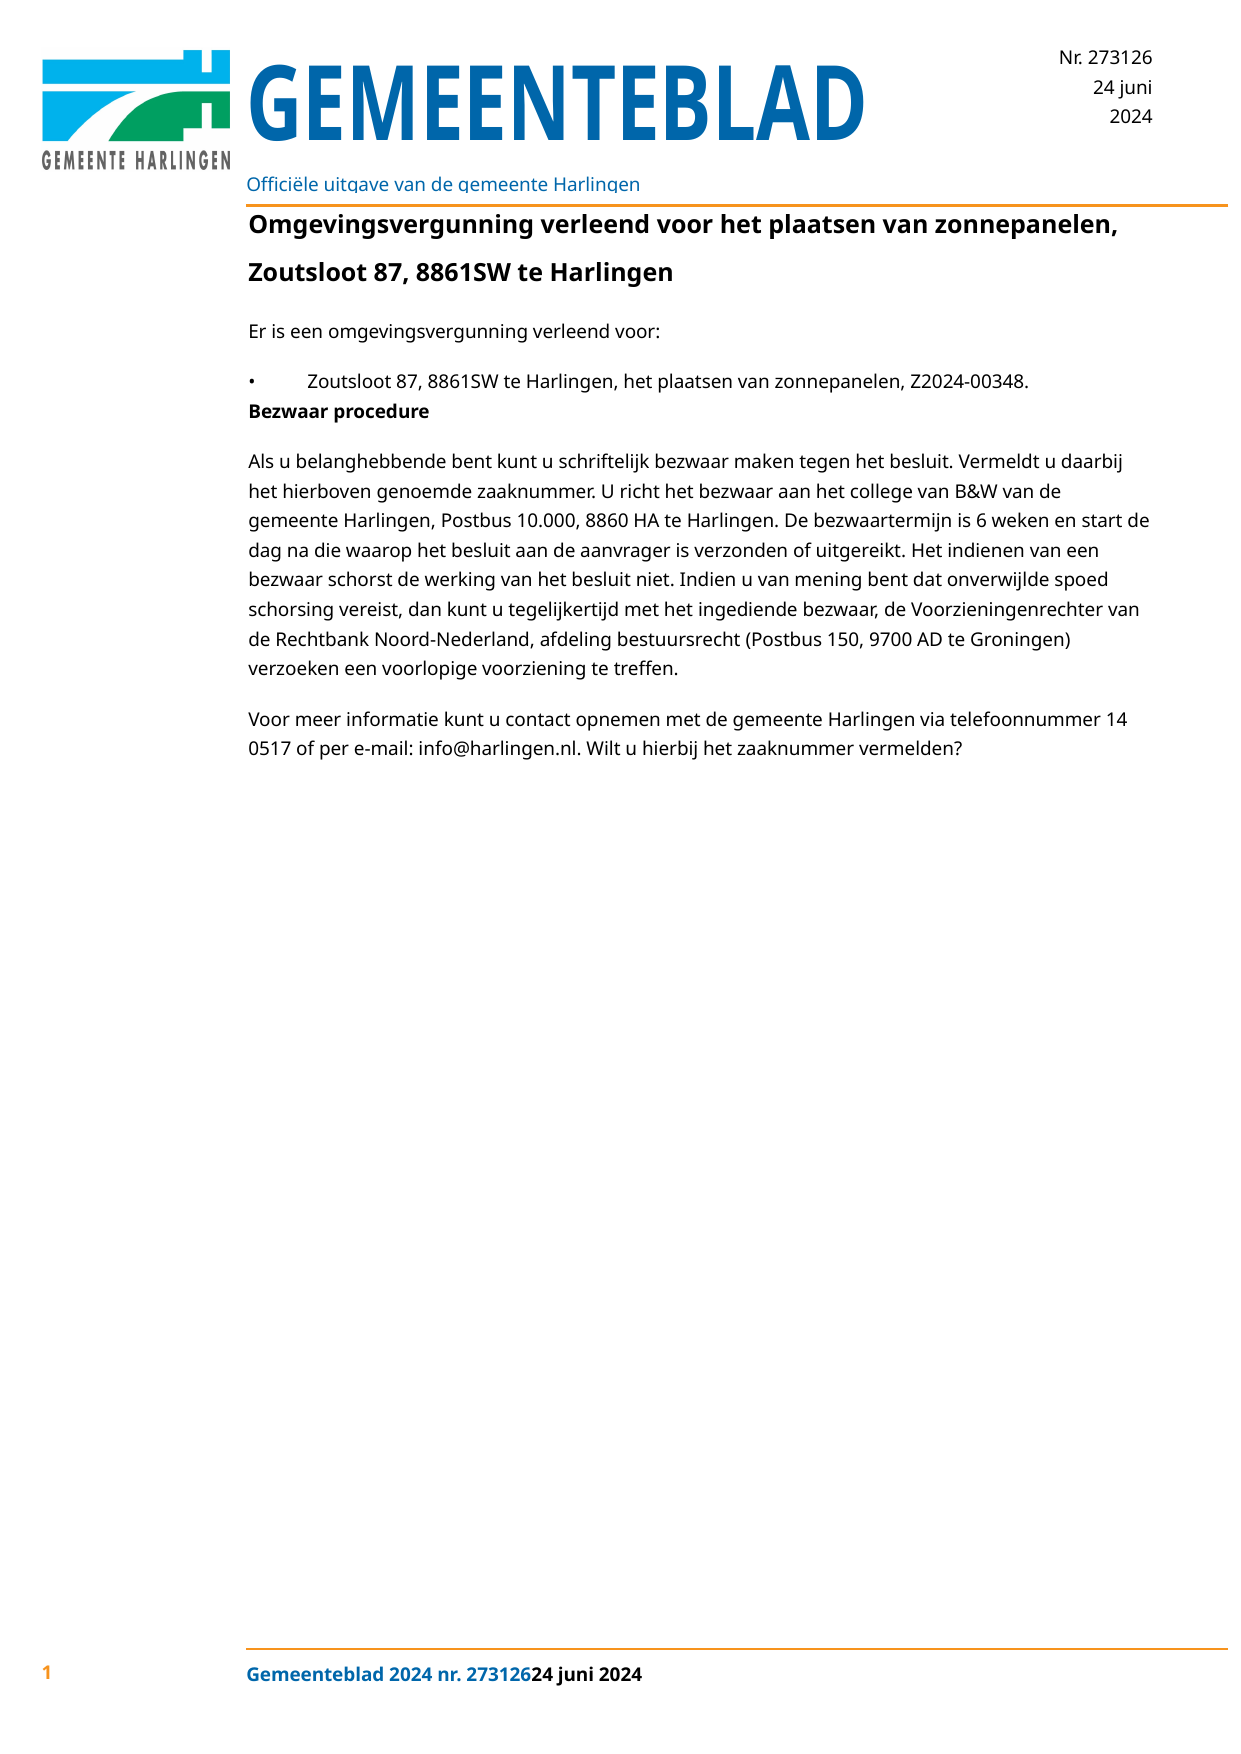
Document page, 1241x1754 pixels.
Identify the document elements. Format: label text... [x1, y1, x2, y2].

text Bezwaar procedure [248, 398, 1152, 424]
text Omgevingsvergunning verleend voor het plaatsen van zonnepanelen, Zoutsloot 87, 8861SW te Harlingen [248, 207, 1152, 288]
text Er is een omgevingsvergunning verleend voor: [248, 318, 1152, 344]
text Voor meer informatie kunt u contact opnemen met de gemeente Harlingen via telefoonnummer 14 0517 of per e-mail: info@harlingen.nl. Wilt u hierbij het zaaknummer vermelden? [248, 706, 1152, 761]
picture [41, 47, 231, 172]
list Zoutsloot 87, 8861SW te Harlingen, het plaatsen van zonnepanelen, Z2024-00348. [248, 368, 1152, 394]
text Als u belanghebbende bent kunt u schriftelijk bezwaar maken tegen het besluit. Vermeldt u daarbij het hierboven genoemde zaaknummer. U richt het bezwaar aan het college van B&W van de gemeente Harlingen, Postbus 10.000, 8860 HA te Harlingen. De bezwaartermijn is 6 weken en start de dag na die waarop het besluit aan de aanvrager is verzonden of uitgereikt. Het indienen van een bezwaar schorst de werking van het besluit niet. Indien u van mening bent dat onverwijlde spoed schorsing vereist, dan kunt u tegelijkertijd met het ingediende bezwaar, de Voorzieningenrechter van de Rechtbank Noord-Nederland, afdeling bestuursrecht (Postbus 150, 9700 AD te Groningen) verzoeken een voorlopige voorziening te treffen. [248, 448, 1152, 681]
